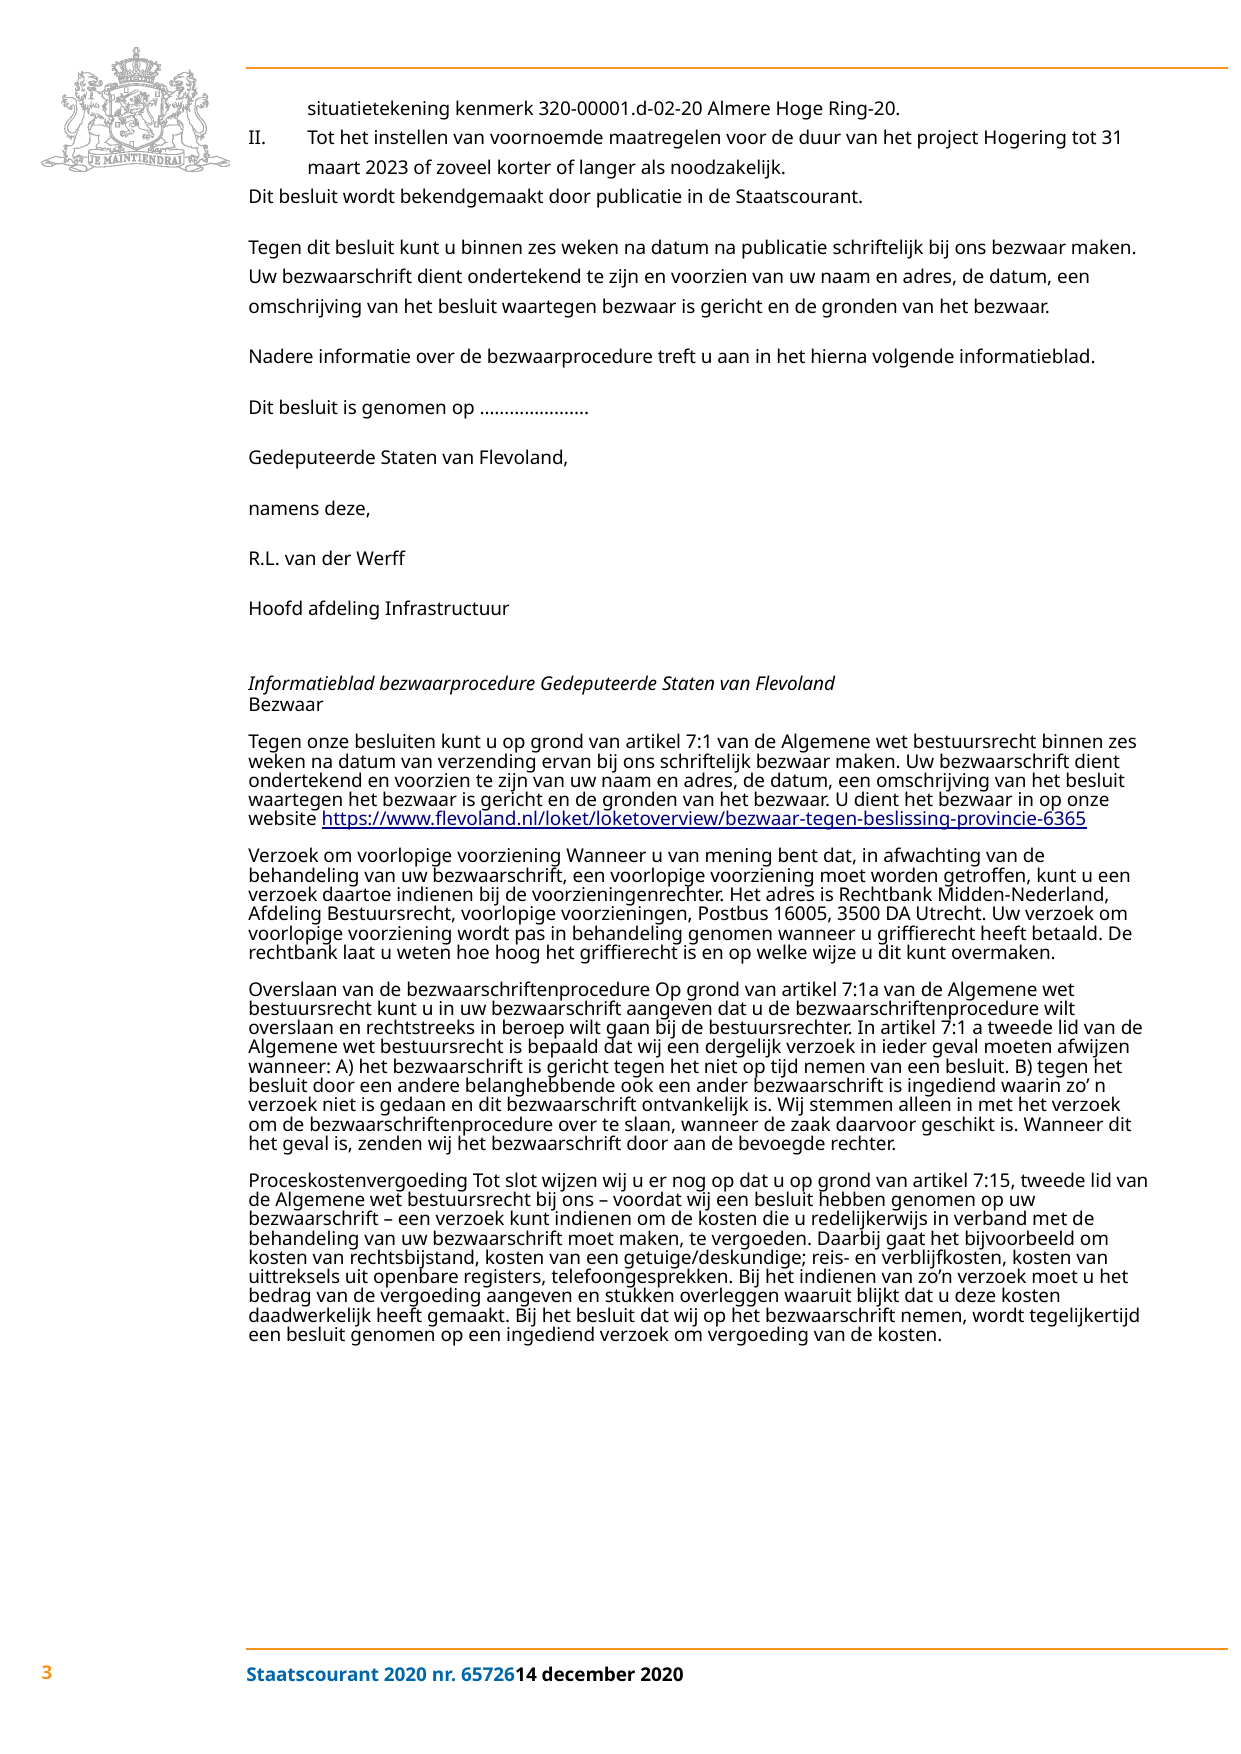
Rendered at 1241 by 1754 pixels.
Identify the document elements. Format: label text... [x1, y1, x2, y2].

text Informatieblad bezwaarprocedure Gedeputeerde Staten van Flevoland [248, 671, 1152, 696]
text Overslaan van de bezwaarschriftenprocedure Op grond van artikel 7:1a van de Algemene wet bestuursrecht kunt u in uw bezwaarschrift aangeven dat u de bezwaarschriftenprocedure wilt overslaan en rechtstreeks in beroep wilt gaan bij de bestuursrechter. In artikel 7:1 a tweede lid van de Algemene wet bestuursrecht is bepaald dat wij een dergelijk verzoek in ieder geval moeten afwijzen wanneer: A) het bezwaarschrift is gericht tegen het niet op tijd nemen van een besluit. B) tegen het besluit door een andere belanghebbende ook een ander bezwaarschrift is ingediend waarin zo’ n verzoek niet is gedaan en dit bezwaarschrift ontvankelijk is. Wij stemmen alleen in met het verzoek om de bezwaarschriftenprocedure over te slaan, wanneer de zaak daarvoor geschikt is. Wanneer dit het geval is, zenden wij het bezwaarschrift door aan de bevoegde rechter. [248, 981, 1152, 1154]
text Nadere informatie over de bezwaarprocedure treft u aan in het hierna volgende informatieblad. [248, 343, 1152, 369]
list Tot het instellen van voornoemde maatregelen voor de duur van het project Hogering tot 31 maart 2023 of zoveel korter of langer als noodzakelijk. [248, 124, 1152, 180]
text Hoofd afdeling Infrastructuur [248, 596, 1152, 621]
text Proceskostenvergoeding Tot slot wijzen wij u er nog op dat u op grond van artikel 7:15, tweede lid van de Algemene wet bestuursrecht bij ons – voordat wij een besluit hebben genomen op uw bezwaarschrift – een verzoek kunt indienen om de kosten die u redelijkerwijs in verband met de behandeling van uw bezwaarschrift moet maken, te vergoeden. Daarbij gaat het bijvoorbeeld om kosten van rechtsbijstand, kosten van een getuige/deskundige; reis- en verblijfkosten, kosten van uittreksels uit openbare registers, telefoongesprekken. Bij het indienen van zo’n verzoek moet u het bedrag van de vergoeding aangeven en stukken overleggen waaruit blijkt dat u deze kosten daadwerkelijk heeft gemaakt. Bij het besluit dat wij op het bezwaarschrift nemen, wordt tegelijkertijd een besluit genomen op een ingediend verzoek om vergoeding van de kosten. [248, 1172, 1152, 1345]
text Tegen onze besluiten kunt u op grond van artikel 7:1 van de Algemene wet bestuursrecht binnen zes weken na datum van verzending ervan bij ons schriftelijk bezwaar maken. Uw bezwaarschrift dient ondertekend en voorzien te zijn van uw naam en adres, de datum, een omschrijving van het besluit waartegen het bezwaar is gericht en de gronden van het bezwaar. U dient het bezwaar in op onze website https://www.flevoland.nl/loket/loketoverview/bezwaar-tegen-beslissing-provincie-6365 [248, 733, 1152, 830]
text namens deze, [248, 495, 1152, 521]
text Dit besluit is genomen op …………………. [248, 394, 1152, 420]
picture [41, 47, 231, 172]
text R.L. van der Werff [248, 545, 1152, 571]
text Gedeputeerde Staten van Flevoland, [248, 444, 1152, 470]
text Tegen dit besluit kunt u binnen zes weken na datum na publicatie schriftelijk bij ons bezwaar maken. Uw bezwaarschrift dient ondertekend te zijn en voorzien van uw naam en adres, de datum, een omschrijving van het besluit waartegen bezwaar is gericht en de gronden van het bezwaar. [248, 234, 1152, 319]
text Verzoek om voorlopige voorziening Wanneer u van mening bent dat, in afwachting van de behandeling van uw bezwaarschrift, een voorlopige voorziening moet worden getroffen, kunt u een verzoek daartoe indienen bij de voorzieningenrechter. Het adres is Rechtbank Midden-Nederland, Afdeling Bestuursrecht, voorlopige voorzieningen, Postbus 16005, 3500 DA Utrecht. Uw verzoek om voorlopige voorziening wordt pas in behandeling genomen wanneer u griffierecht heeft betaald. De rechtbank laat u weten hoe hoog het griffierecht is en op welke wijze u dit kunt overmaken. [248, 847, 1152, 963]
list situatietekening kenmerk 320-00001.d-02-20 Almere Hoge Ring-20. [248, 95, 1152, 121]
text Dit besluit wordt bekendgemaakt door publicatie in de Staatscourant. [248, 183, 1152, 209]
text Bezwaar [248, 696, 1152, 716]
